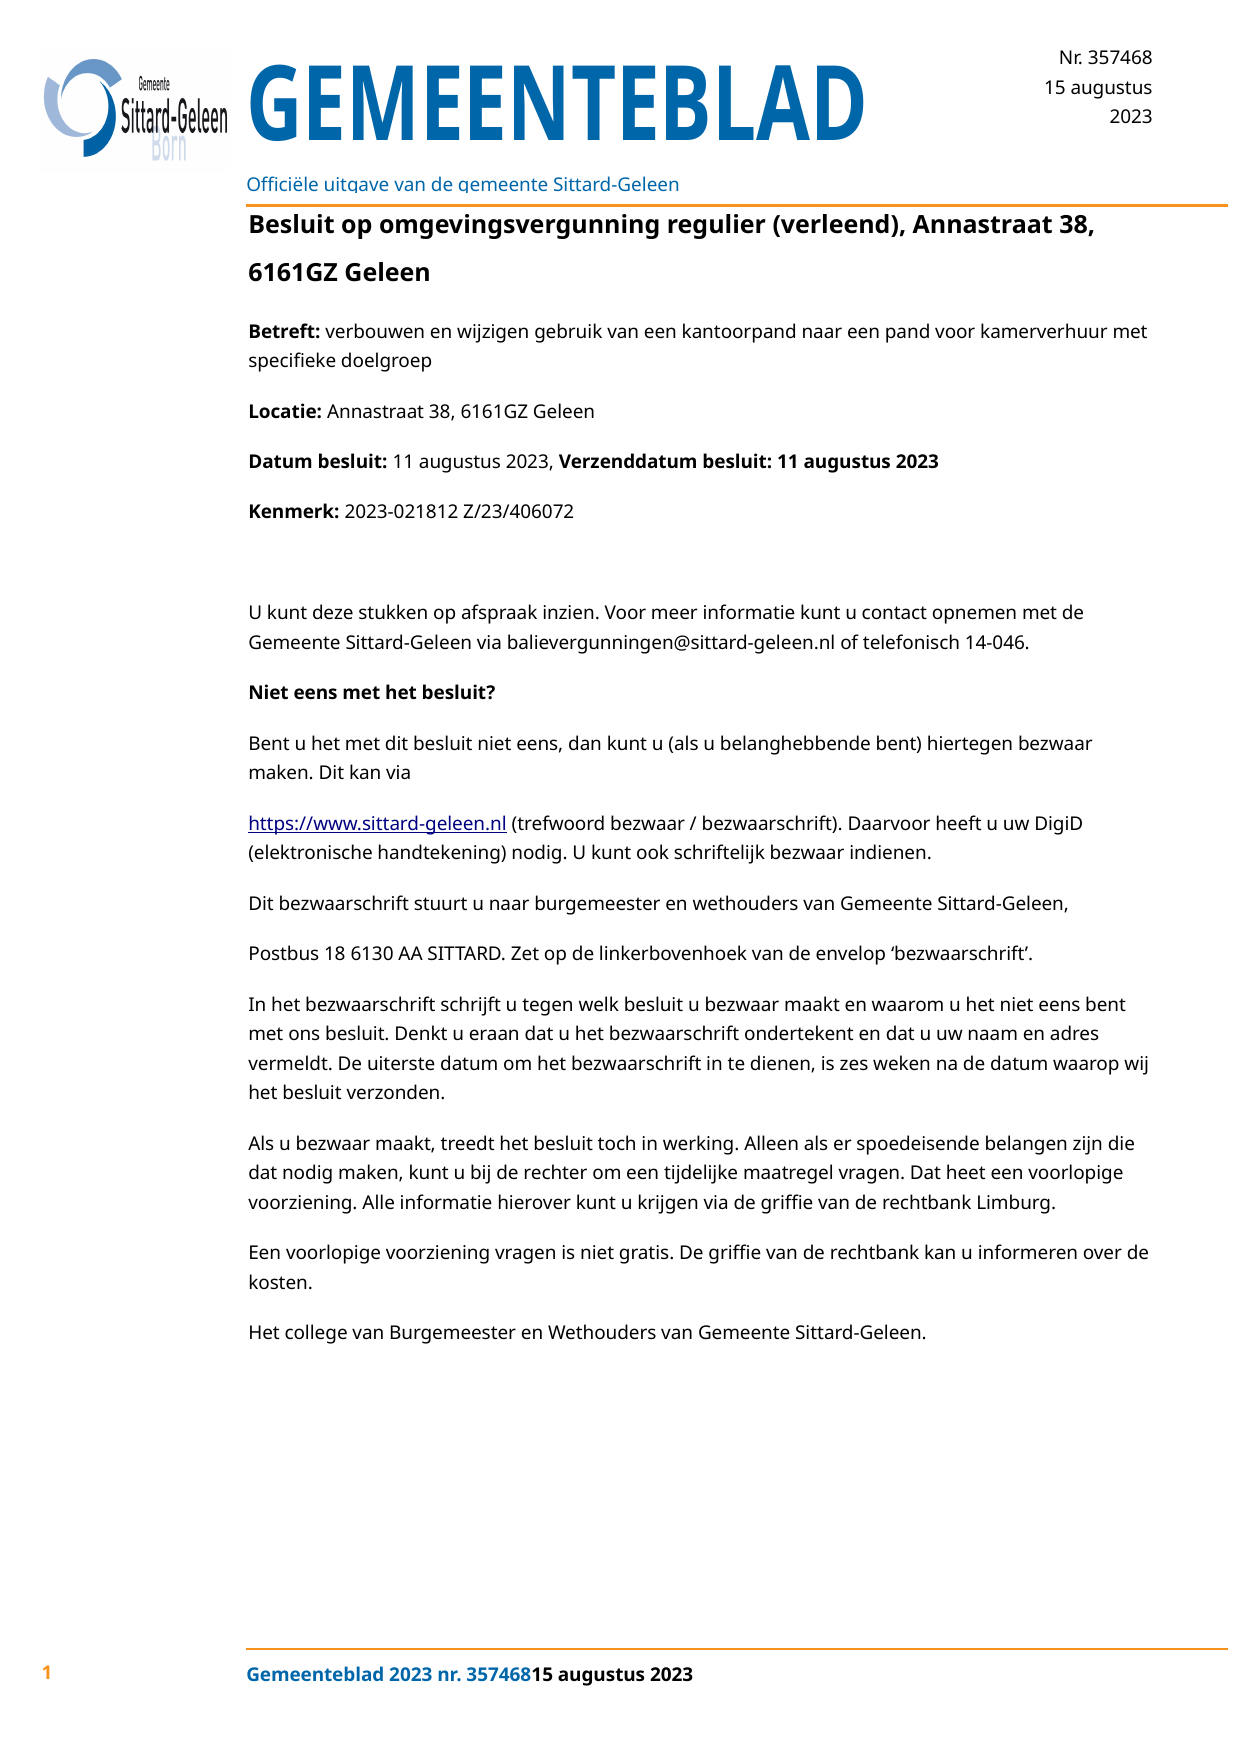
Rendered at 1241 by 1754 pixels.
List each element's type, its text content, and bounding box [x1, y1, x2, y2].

text Betreft: verbouwen en wijzigen gebruik van een kantoorpand naar een pand voor kamerverhuur met specifieke doelgroep [248, 318, 1152, 373]
text Datum besluit: 11 augustus 2023, Verzenddatum besluit: 11 augustus 2023 [248, 448, 1152, 474]
picture [41, 47, 231, 172]
text In het bezwaarschrift schrijft u tegen welk besluit u bezwaar maakt en waarom u het niet eens bent met ons besluit. Denkt u eraan dat u het bezwaarschrift ondertekent en dat u uw naam en adres vermeldt. De uiterste datum om het bezwaarschrift in te dienen, is zes weken na de datum waarop wij het besluit verzonden. [248, 991, 1152, 1105]
text U kunt deze stukken op afspraak inzien. Voor meer informatie kunt u contact opnemen met de Gemeente Sittard-Geleen via balievergunningen@sittard-geleen.nl of telefonisch 14-046. [248, 599, 1152, 655]
text Niet eens met het besluit? [248, 679, 1152, 705]
text https://www.sittard-geleen.nl (trefwoord bezwaar / bezwaarschrift). Daarvoor heeft u uw DigiD (elektronische handtekening) nodig. U kunt ook schriftelijk bezwaar indienen. [248, 810, 1152, 865]
text Een voorlopige voorziening vragen is niet gratis. De griffie van de rechtbank kan u informeren over de kosten. [248, 1239, 1152, 1295]
text Besluit op omgevingsvergunning regulier (verleend), Annastraat 38, 6161GZ Geleen [248, 207, 1152, 288]
text Postbus 18 6130 AA SITTARD. Zet op de linkerbovenhoek van de envelop ‘bezwaarschrift’. [248, 940, 1152, 966]
text Bent u het met dit besluit niet eens, dan kunt u (als u belanghebbende bent) hiertegen bezwaar maken. Dit kan via [248, 730, 1152, 785]
text Locatie: Annastraat 38, 6161GZ Geleen [248, 398, 1152, 424]
text Dit bezwaarschrift stuurt u naar burgemeester en wethouders van Gemeente Sittard-Geleen, [248, 890, 1152, 916]
text Kenmerk: 2023-021812 Z/23/406072 [248, 499, 1152, 524]
text Als u bezwaar maakt, treedt het besluit toch in werking. Alleen als er spoedeisende belangen zijn die dat nodig maken, kunt u bij de rechter om een tijdelijke maatregel vragen. Dat heet een voorlopige voorziening. Alle informatie hierover kunt u krijgen via de griffie van de rechtbank Limburg. [248, 1130, 1152, 1215]
text Het college van Burgemeester en Wethouders van Gemeente Sittard-Geleen. [248, 1319, 1152, 1345]
